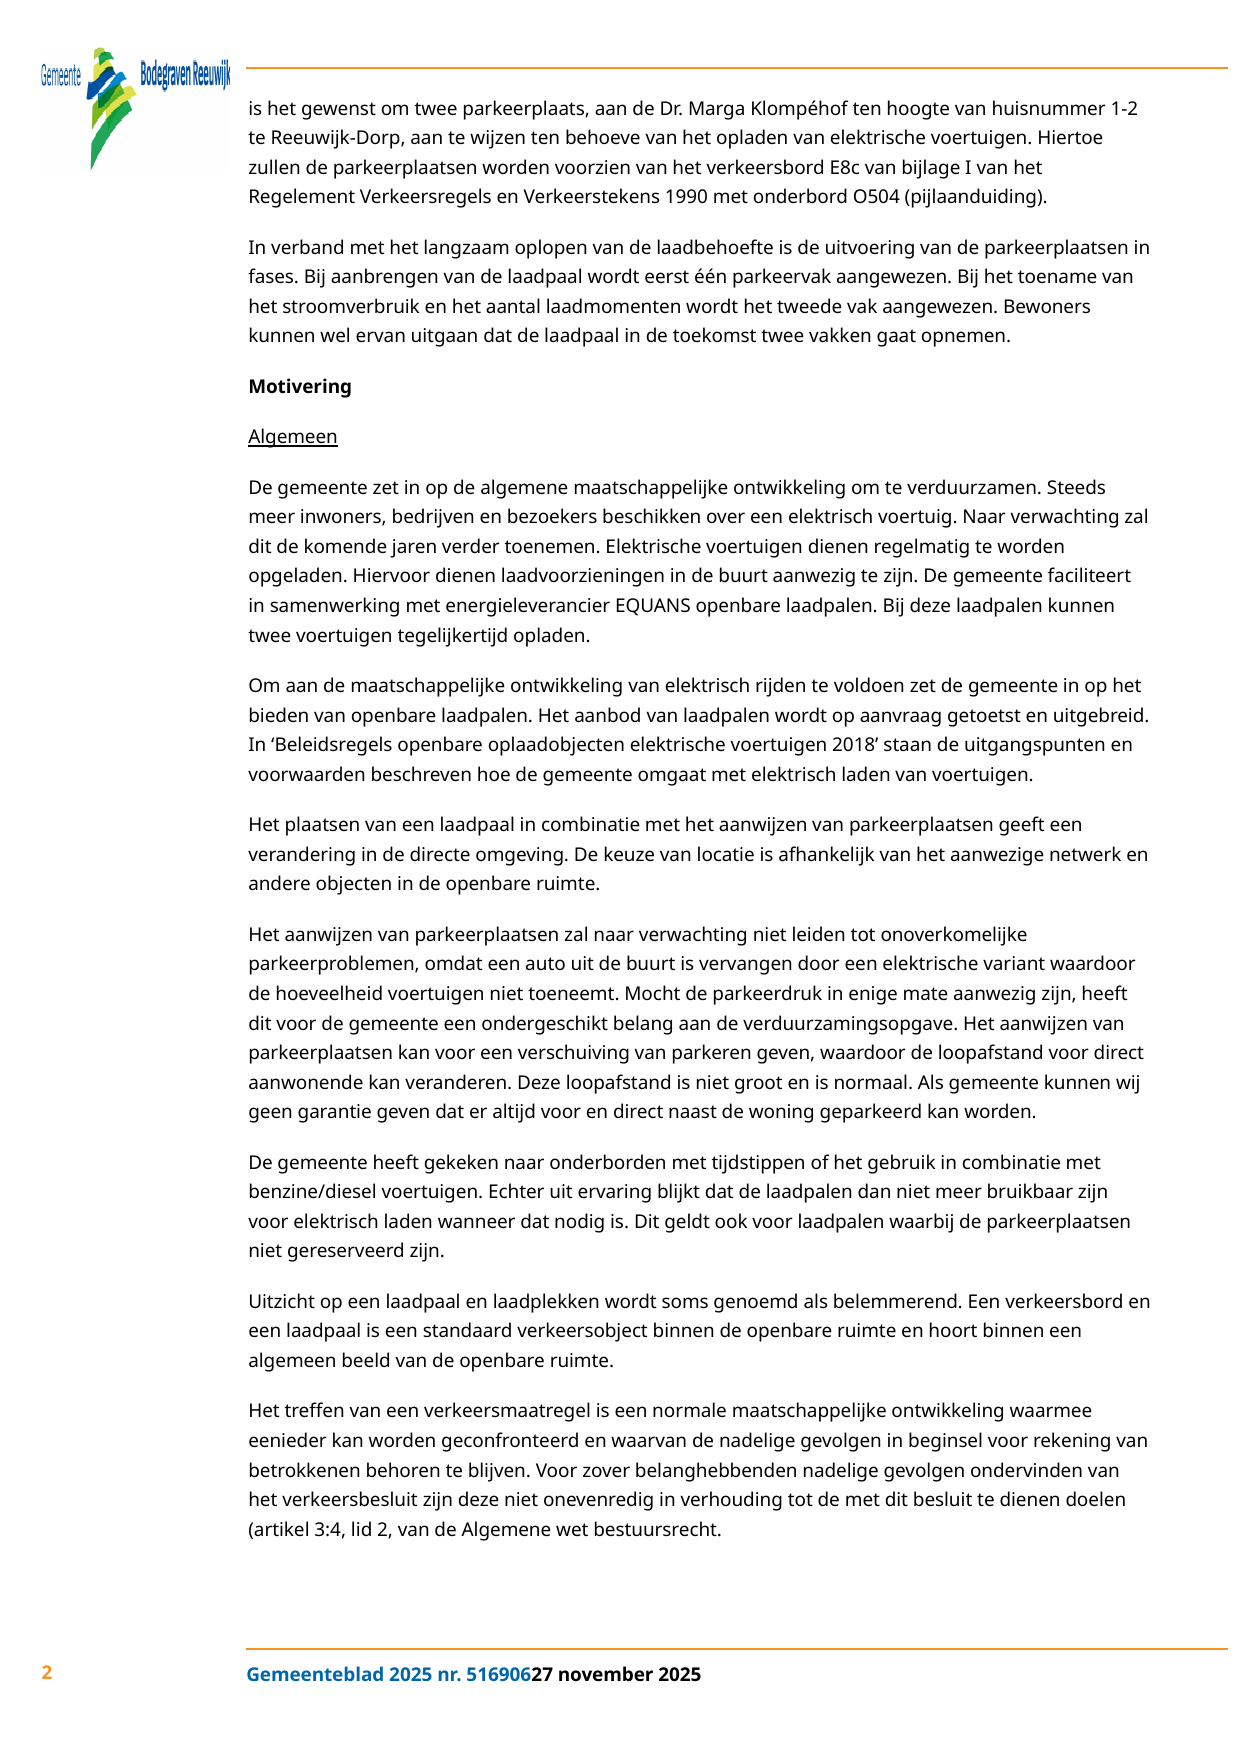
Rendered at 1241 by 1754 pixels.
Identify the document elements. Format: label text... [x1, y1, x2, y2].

text Algemeen [248, 423, 1152, 449]
text De gemeente heeft gekeken naar onderborden met tijdstippen of het gebruik in combinatie met benzine/diesel voertuigen. Echter uit ervaring blijkt dat de laadpalen dan niet meer bruikbaar zijn voor elektrisch laden wanneer dat nodig is. Dit geldt ook voor laadpalen waarbij de parkeerplaatsen niet gereserveerd zijn. [248, 1149, 1152, 1263]
text Motivering [248, 373, 1152, 399]
text is het gewenst om twee parkeerplaats, aan de Dr. Marga Klompéhof ten hoogte van huisnummer 1-2 te Reeuwijk-Dorp, aan te wijzen ten behoeve van het opladen van elektrische voertuigen. Hiertoe zullen de parkeerplaatsen worden voorzien van het verkeersbord E8c van bijlage I van het Regelement Verkeersregels en Verkeerstekens 1990 met onderbord O504 (pijlaanduiding). [248, 95, 1152, 209]
text Om aan de maatschappelijke ontwikkeling van elektrisch rijden te voldoen zet de gemeente in op het bieden van openbare laadpalen. Het aanbod van laadpalen wordt op aanvraag getoetst en uitgebreid. In ‘Beleidsregels openbare oplaadobjecten elektrische voertuigen 2018’ staan de uitgangspunten en voorwaarden beschreven hoe de gemeente omgaat met elektrisch laden van voertuigen. [248, 672, 1152, 787]
text Het aanwijzen van parkeerplaatsen zal naar verwachting niet leiden tot onoverkomelijke parkeerproblemen, omdat een auto uit de buurt is vervangen door een elektrische variant waardoor de hoeveelheid voertuigen niet toeneemt. Mocht de parkeerdruk in enige mate aanwezig zijn, heeft dit voor de gemeente een ondergeschikt belang aan de verduurzamingsopgave. Het aanwijzen van parkeerplaatsen kan voor een verschuiving van parkeren geven, waardoor de loopafstand voor direct aanwonende kan veranderen. Deze loopafstand is niet groot en is normaal. Als gemeente kunnen wij geen garantie geven dat er altijd voor en direct naast de woning geparkeerd kan worden. [248, 921, 1152, 1124]
text In verband met het langzaam oplopen van de laadbehoefte is de uitvoering van de parkeerplaatsen in fases. Bij aanbrengen van de laadpaal wordt eerst één parkeervak aangewezen. Bij het toename van het stroomverbruik en het aantal laadmomenten wordt het tweede vak aangewezen. Bewoners kunnen wel ervan uitgaan dat de laadpaal in de toekomst twee vakken gaat opnemen. [248, 234, 1152, 348]
picture [41, 47, 231, 172]
text De gemeente zet in op de algemene maatschappelijke ontwikkeling om te verduurzamen. Steeds meer inwoners, bedrijven en bezoekers beschikken over een elektrisch voertuig. Naar verwachting zal dit de komende jaren verder toenemen. Elektrische voertuigen dienen regelmatig te worden opgeladen. Hiervoor dienen laadvoorzieningen in de buurt aanwezig te zijn. De gemeente faciliteert in samenwerking met energieleverancier EQUANS openbare laadpalen. Bij deze laadpalen kunnen twee voertuigen tegelijkertijd opladen. [248, 474, 1152, 648]
text Uitzicht op een laadpaal en laadplekken wordt soms genoemd als belemmerend. Een verkeersbord en een laadpaal is een standaard verkeersobject binnen de openbare ruimte en hoort binnen een algemeen beeld van de openbare ruimte. [248, 1288, 1152, 1373]
text Het plaatsen van een laadpaal in combinatie met het aanwijzen van parkeerplaatsen geeft een verandering in de directe omgeving. De keuze van locatie is afhankelijk van het aanwezige netwerk en andere objecten in de openbare ruimte. [248, 811, 1152, 896]
text Het treffen van een verkeersmaatregel is een normale maatschappelijke ontwikkeling waarmee eenieder kan worden geconfronteerd en waarvan de nadelige gevolgen in beginsel voor rekening van betrokkenen behoren te blijven. Voor zover belanghebbenden nadelige gevolgen ondervinden van het verkeersbesluit zijn deze niet onevenredig in verhouding tot de met dit besluit te dienen doelen (artikel 3:4, lid 2, van de Algemene wet bestuursrecht. [248, 1398, 1152, 1542]
